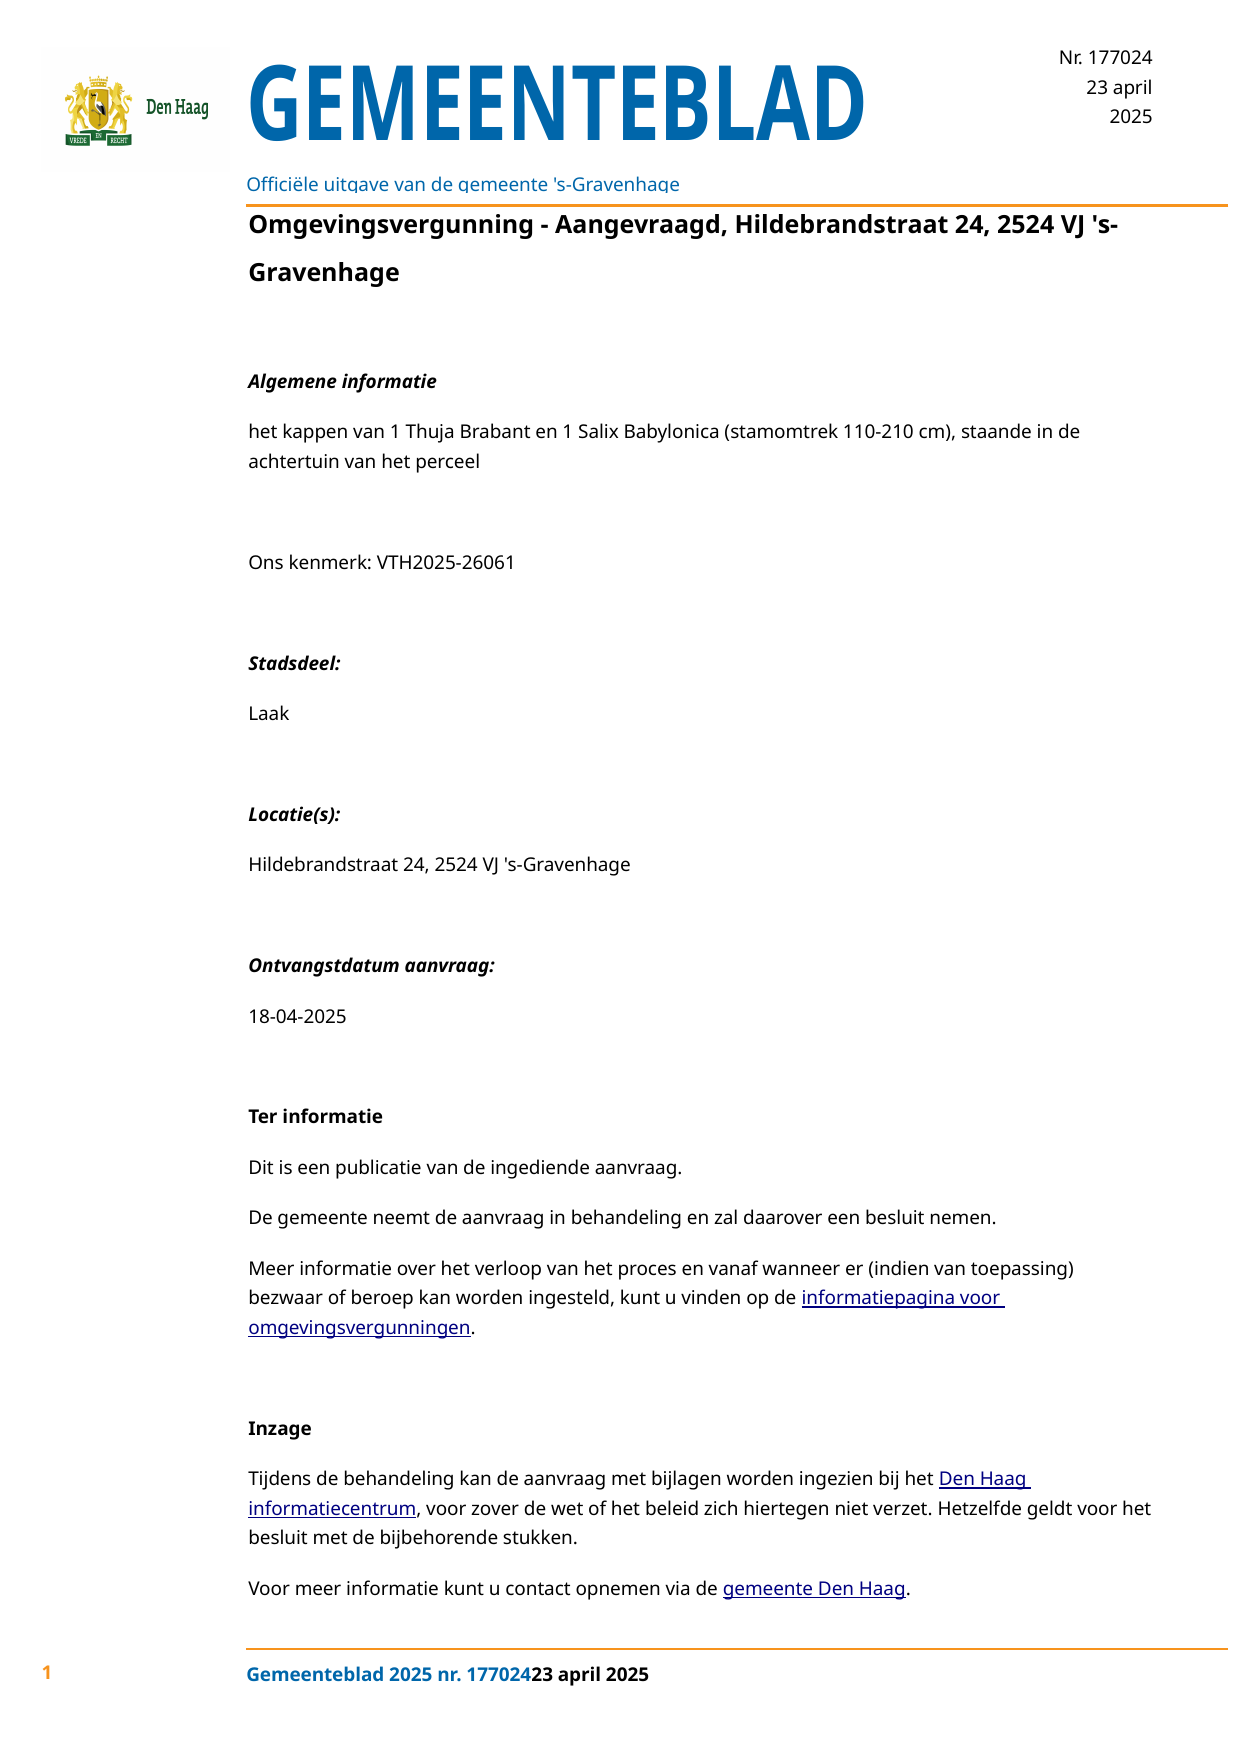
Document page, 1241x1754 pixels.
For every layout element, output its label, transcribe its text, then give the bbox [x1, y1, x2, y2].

text Stadsdeel: [248, 650, 1152, 676]
text Hildebrandstraat 24, 2524 VJ 's-Gravenhage [248, 852, 1152, 877]
text Omgevingsvergunning - Aangevraagd, Hildebrandstraat 24, 2524 VJ 's-Gravenhage [248, 207, 1152, 288]
text Ter informatie [248, 1104, 1152, 1129]
text Dit is een publicatie van de ingediende aanvraag. [248, 1154, 1152, 1180]
text Inzage [248, 1415, 1152, 1441]
text Meer informatie over het verloop van het proces en vanaf wanneer er (indien van toepassing) bezwaar of beroep kan worden ingesteld, kunt u vinden op de informatiepagina voor omgevingsvergunningen. [248, 1255, 1152, 1340]
text Ons kenmerk: VTH2025-26061 [248, 549, 1152, 575]
text Tijdens de behandeling kan de aanvraag met bijlagen worden ingezien bij het Den Haag informatiecentrum, voor zover de wet of het beleid zich hiertegen niet verzet. Hetzelfde geldt voor het besluit met de bijbehorende stukken. [248, 1465, 1152, 1550]
text De gemeente neemt de aanvraag in behandeling en zal daarover een besluit nemen. [248, 1204, 1152, 1230]
text 18-04-2025 [248, 1003, 1152, 1029]
text Laak [248, 700, 1152, 726]
picture [41, 47, 231, 172]
text Ontvangstdatum aanvraag: [248, 952, 1152, 978]
text het kappen van 1 Thuja Brabant en 1 Salix Babylonica (stamomtrek 110-210 cm), staande in de achtertuin van het perceel [248, 419, 1152, 474]
text Voor meer informatie kunt u contact opnemen via de gemeente Den Haag. [248, 1575, 1152, 1601]
text Algemene informatie [248, 368, 1152, 394]
text Locatie(s): [248, 801, 1152, 827]
